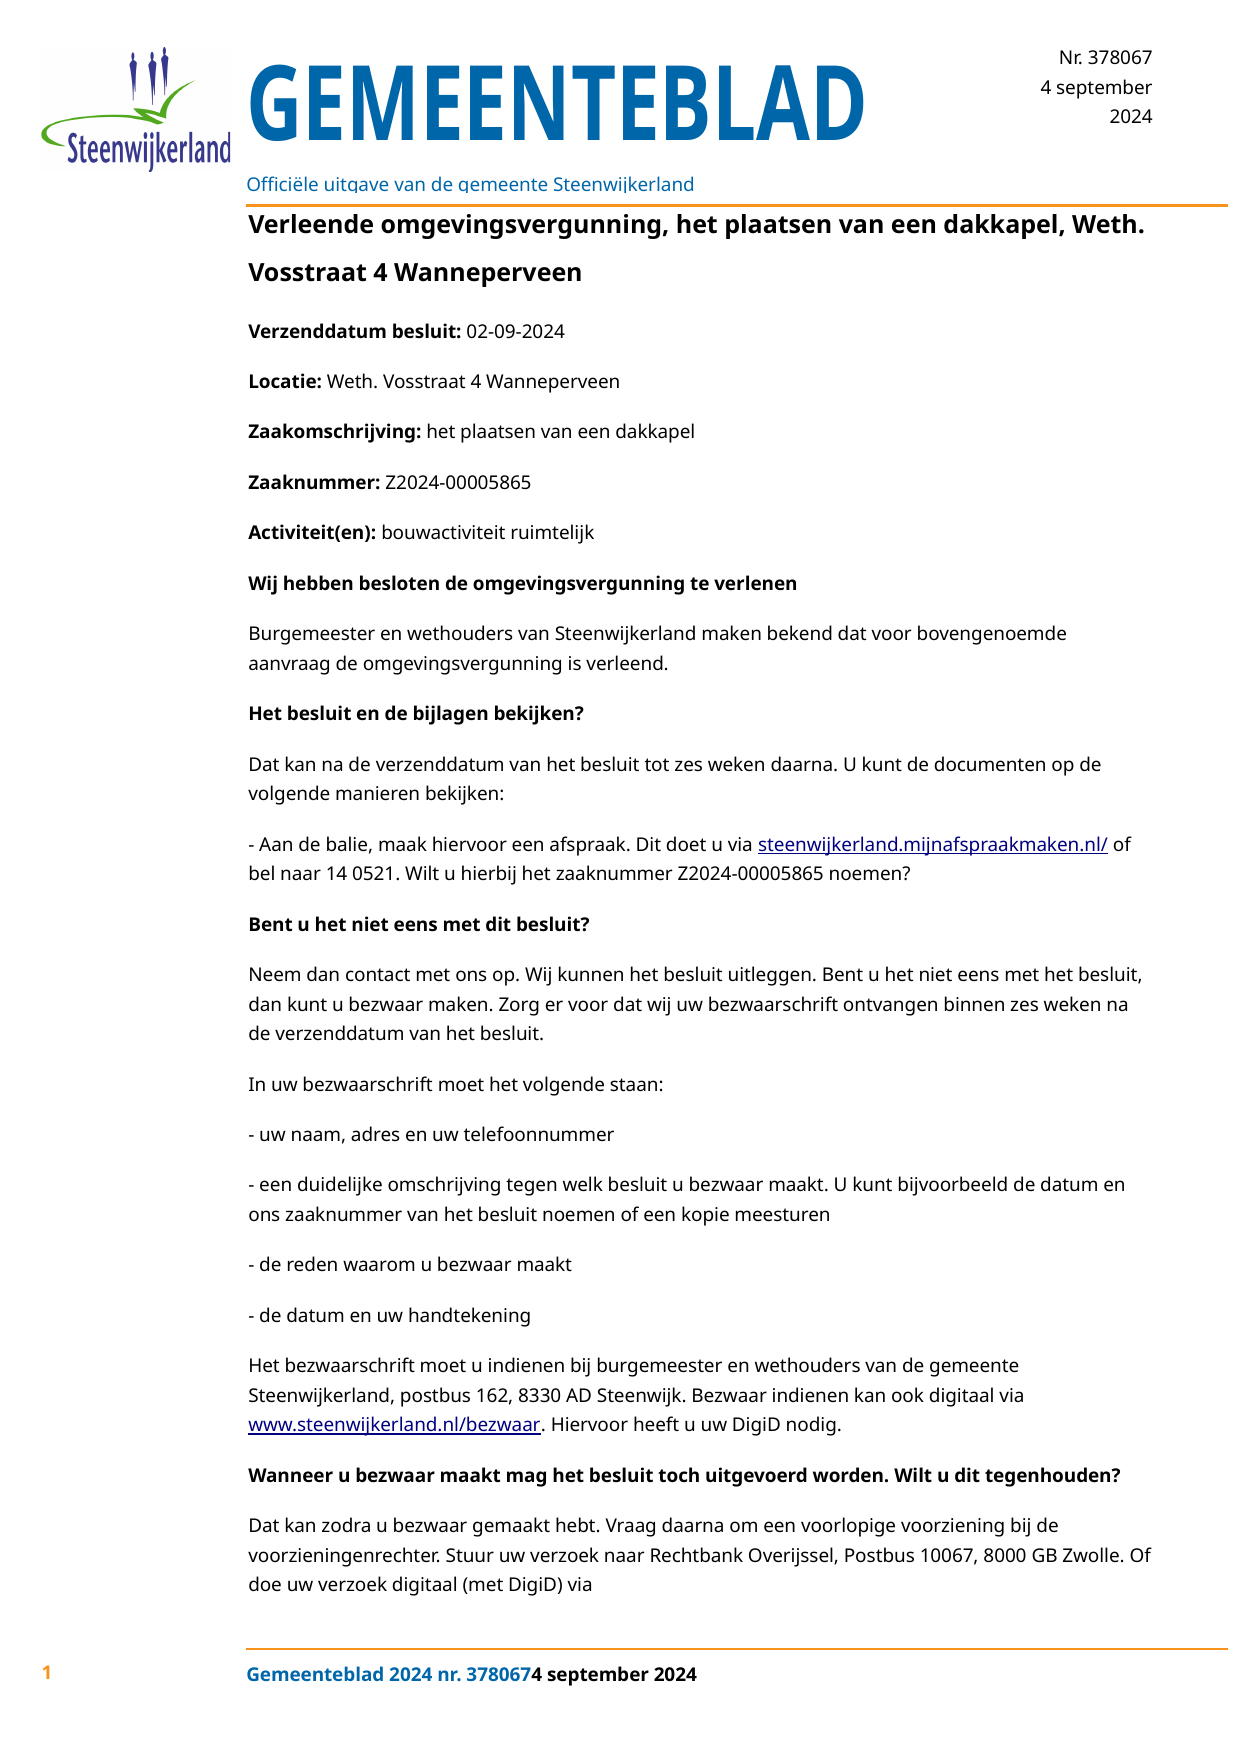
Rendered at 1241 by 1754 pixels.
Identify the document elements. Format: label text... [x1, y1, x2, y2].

text Dat kan na de verzenddatum van het besluit tot zes weken daarna. U kunt de documenten op de volgende manieren bekijken: [248, 751, 1152, 806]
text Bent u het niet eens met dit besluit? [248, 911, 1152, 937]
text Dat kan zodra u bezwaar gemaakt hebt. Vraag daarna om een voorlopige voorziening bij de voorzieningenrechter. Stuur uw verzoek naar Rechtbank Overijssel, Postbus 10067, 8000 GB Zwolle. Of doe uw verzoek digitaal (met DigiD) via [248, 1512, 1152, 1597]
picture [41, 47, 231, 172]
text Zaakomschrijving: het plaatsen van een dakkapel [248, 419, 1152, 444]
text - de reden waarom u bezwaar maakt [248, 1252, 1152, 1277]
text In uw bezwaarschrift moet het volgende staan: [248, 1071, 1152, 1097]
text Wij hebben besloten de omgevingsvergunning te verlenen [248, 570, 1152, 596]
text Verleende omgevingsvergunning, het plaatsen van een dakkapel, Weth. Vosstraat 4 Wanneperveen [248, 207, 1152, 288]
text Verzenddatum besluit: 02-09-2024 [248, 318, 1152, 344]
text - Aan de balie, maak hiervoor een afspraak. Dit doet u via steenwijkerland.mijnafspraakmaken.nl/ of bel naar 14 0521. Wilt u hierbij het zaaknummer Z2024-00005865 noemen? [248, 831, 1152, 886]
text Neem dan contact met ons op. Wij kunnen het besluit uitleggen. Bent u het niet eens met het besluit, dan kunt u bezwaar maken. Zorg er voor dat wij uw bezwaarschrift ontvangen binnen zes weken na de verzenddatum van het besluit. [248, 961, 1152, 1046]
text Het besluit en de bijlagen bekijken? [248, 700, 1152, 726]
text - de datum en uw handtekening [248, 1302, 1152, 1328]
text Activiteit(en): bouwactiviteit ruimtelijk [248, 519, 1152, 545]
text Het bezwaarschrift moet u indienen bij burgemeester en wethouders van de gemeente Steenwijkerland, postbus 162, 8330 AD Steenwijk. Bezwaar indienen kan ook digitaal via www.steenwijkerland.nl/bezwaar. Hiervoor heeft u uw DigiD nodig. [248, 1352, 1152, 1437]
text Wanneer u bezwaar maakt mag het besluit toch uitgevoerd worden. Wilt u dit tegenhouden? [248, 1462, 1152, 1488]
text - een duidelijke omschrijving tegen welk besluit u bezwaar maakt. U kunt bijvoorbeeld de datum en ons zaaknummer van het besluit noemen of een kopie meesturen [248, 1172, 1152, 1227]
text - uw naam, adres en uw telefoonnummer [248, 1121, 1152, 1147]
text Burgemeester en wethouders van Steenwijkerland maken bekend dat voor bovengenoemde aanvraag de omgevingsvergunning is verleend. [248, 620, 1152, 676]
text Zaaknummer: Z2024-00005865 [248, 469, 1152, 495]
text Locatie: Weth. Vosstraat 4 Wanneperveen [248, 368, 1152, 394]
